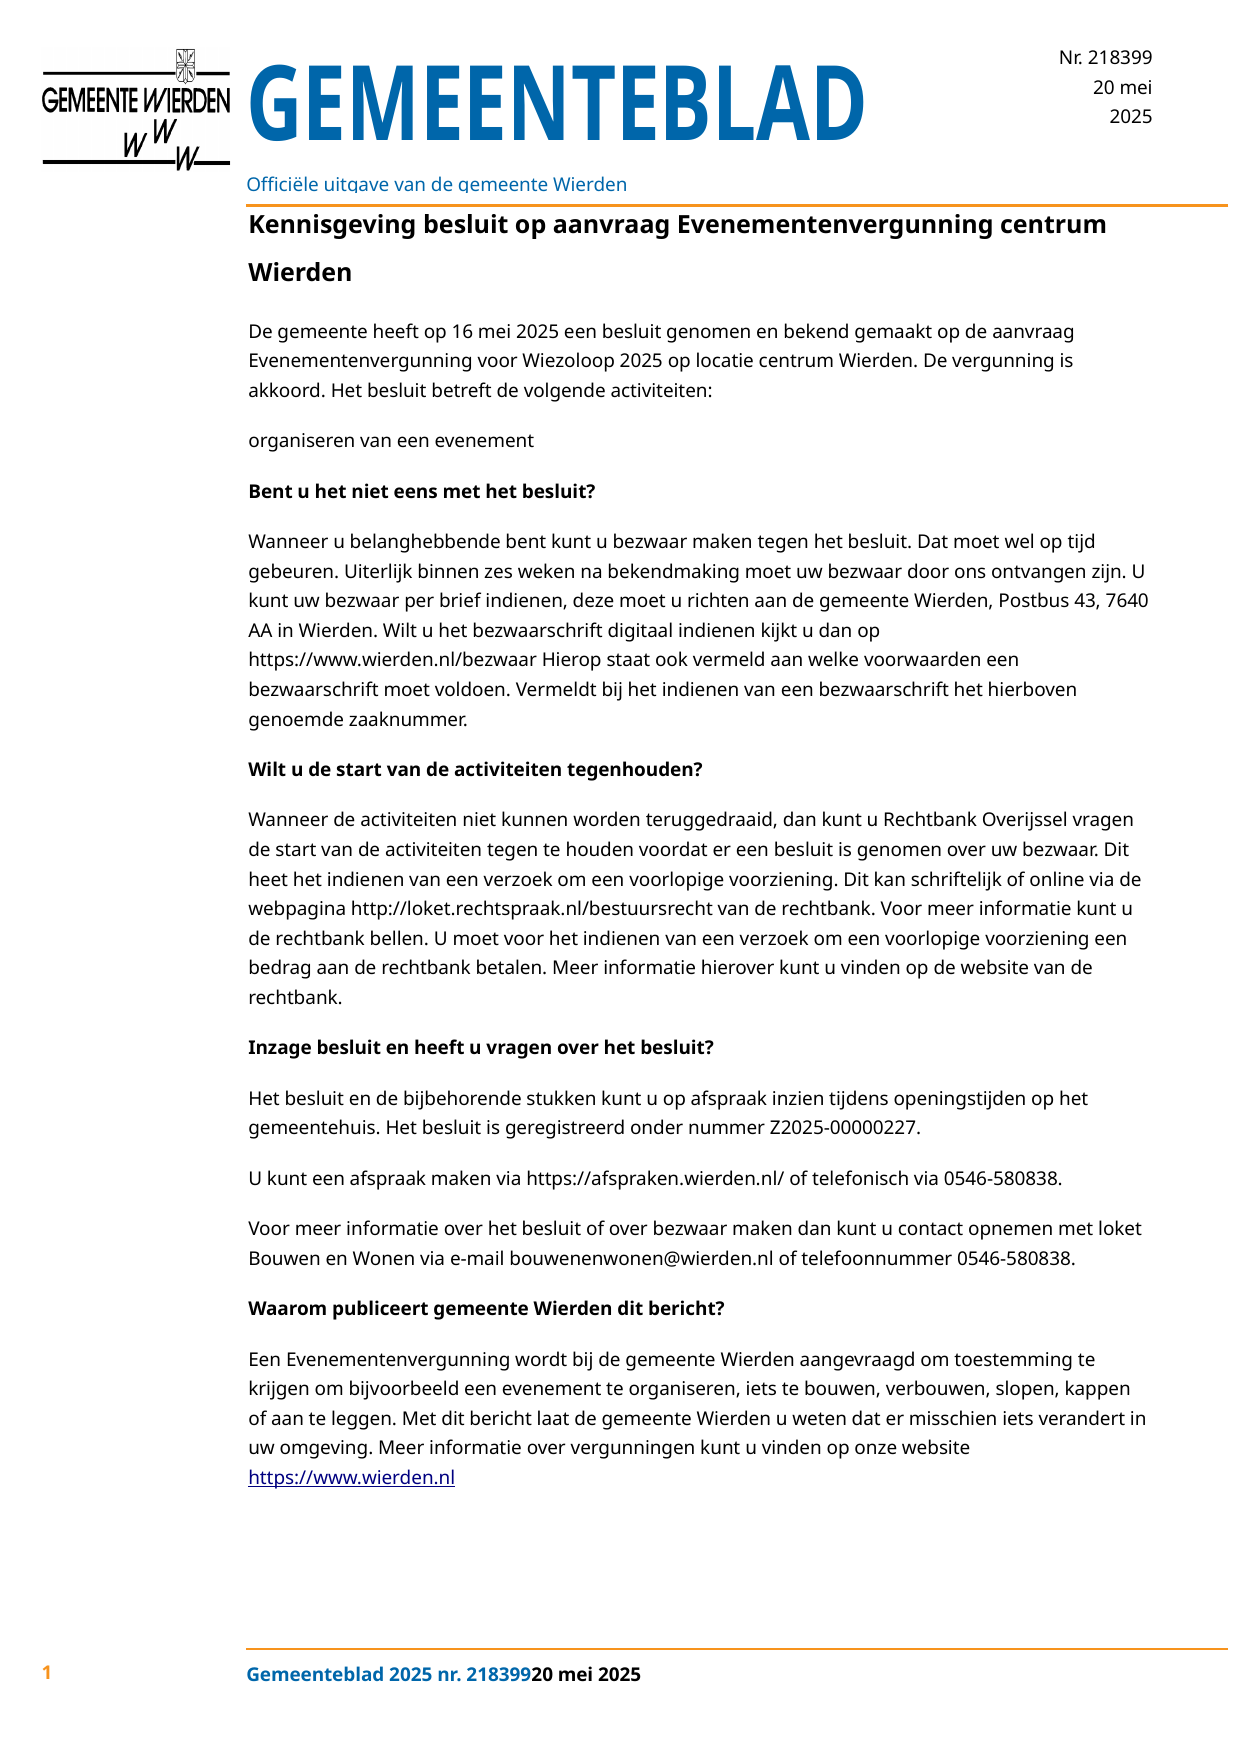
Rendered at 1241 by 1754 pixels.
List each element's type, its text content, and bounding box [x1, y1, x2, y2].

text Inzage besluit en heeft u vragen over het besluit? [248, 1034, 1152, 1060]
text De gemeente heeft op 16 mei 2025 een besluit genomen en bekend gemaakt op de aanvraag Evenementenvergunning voor Wiezoloop 2025 op locatie centrum Wierden. De vergunning is akkoord. Het besluit betreft de volgende activiteiten: [248, 318, 1152, 403]
text Het besluit en de bijbehorende stukken kunt u op afspraak inzien tijdens openingstijden op het gemeentehuis. Het besluit is geregistreerd onder nummer Z2025-00000227. [248, 1085, 1152, 1140]
text Wanneer de activiteiten niet kunnen worden teruggedraaid, dan kunt u Rechtbank Overijssel vragen de start van de activiteiten tegen te houden voordat er een besluit is genomen over uw bezwaar. Dit heet het indienen van een verzoek om een voorlopige voorziening. Dit kan schriftelijk of online via de webpagina http://loket.rechtspraak.nl/bestuursrecht van de rechtbank. Voor meer informatie kunt u de rechtbank bellen. U moet voor het indienen van een verzoek om een voorlopige voorziening een bedrag aan de rechtbank betalen. Meer informatie hierover kunt u vinden op de website van de rechtbank. [248, 807, 1152, 1010]
text Waarom publiceert gemeente Wierden dit bericht? [248, 1295, 1152, 1321]
text Kennisgeving besluit op aanvraag Evenementenvergunning centrum Wierden [248, 207, 1152, 288]
text Wanneer u belanghebbende bent kunt u bezwaar maken tegen het besluit. Dat moet wel op tijd gebeuren. Uiterlijk binnen zes weken na bekendmaking moet uw bezwaar door ons ontvangen zijn. U kunt uw bezwaar per brief indienen, deze moet u richten aan de gemeente Wierden, Postbus 43, 7640 AA in Wierden. Wilt u het bezwaarschrift digitaal indienen kijkt u dan op https://www.wierden.nl/bezwaar Hierop staat ook vermeld aan welke voorwaarden een bezwaarschrift moet voldoen. Vermeldt bij het indienen van een bezwaarschrift het hierboven genoemde zaaknummer. [248, 528, 1152, 732]
text organiseren van een evenement [248, 427, 1152, 453]
picture [41, 47, 231, 172]
text U kunt een afspraak maken via https://afspraken.wierden.nl/ of telefonisch via 0546-580838. [248, 1165, 1152, 1191]
text Een Evenementenvergunning wordt bij de gemeente Wierden aangevraagd om toestemming te krijgen om bijvoorbeeld een evenement te organiseren, iets te bouwen, verbouwen, slopen, kappen of aan te leggen. Met dit bericht laat de gemeente Wierden u weten dat er misschien iets verandert in uw omgeving. Meer informatie over vergunningen kunt u vinden op onze website https://www.wierden.nl [248, 1346, 1152, 1490]
text Wilt u de start van de activiteiten tegenhouden? [248, 756, 1152, 782]
text Voor meer informatie over het besluit of over bezwaar maken dan kunt u contact opnemen met loket Bouwen en Wonen via e-mail bouwenenwonen@wierden.nl of telefoonnummer 0546-580838. [248, 1215, 1152, 1271]
text Bent u het niet eens met het besluit? [248, 478, 1152, 504]
